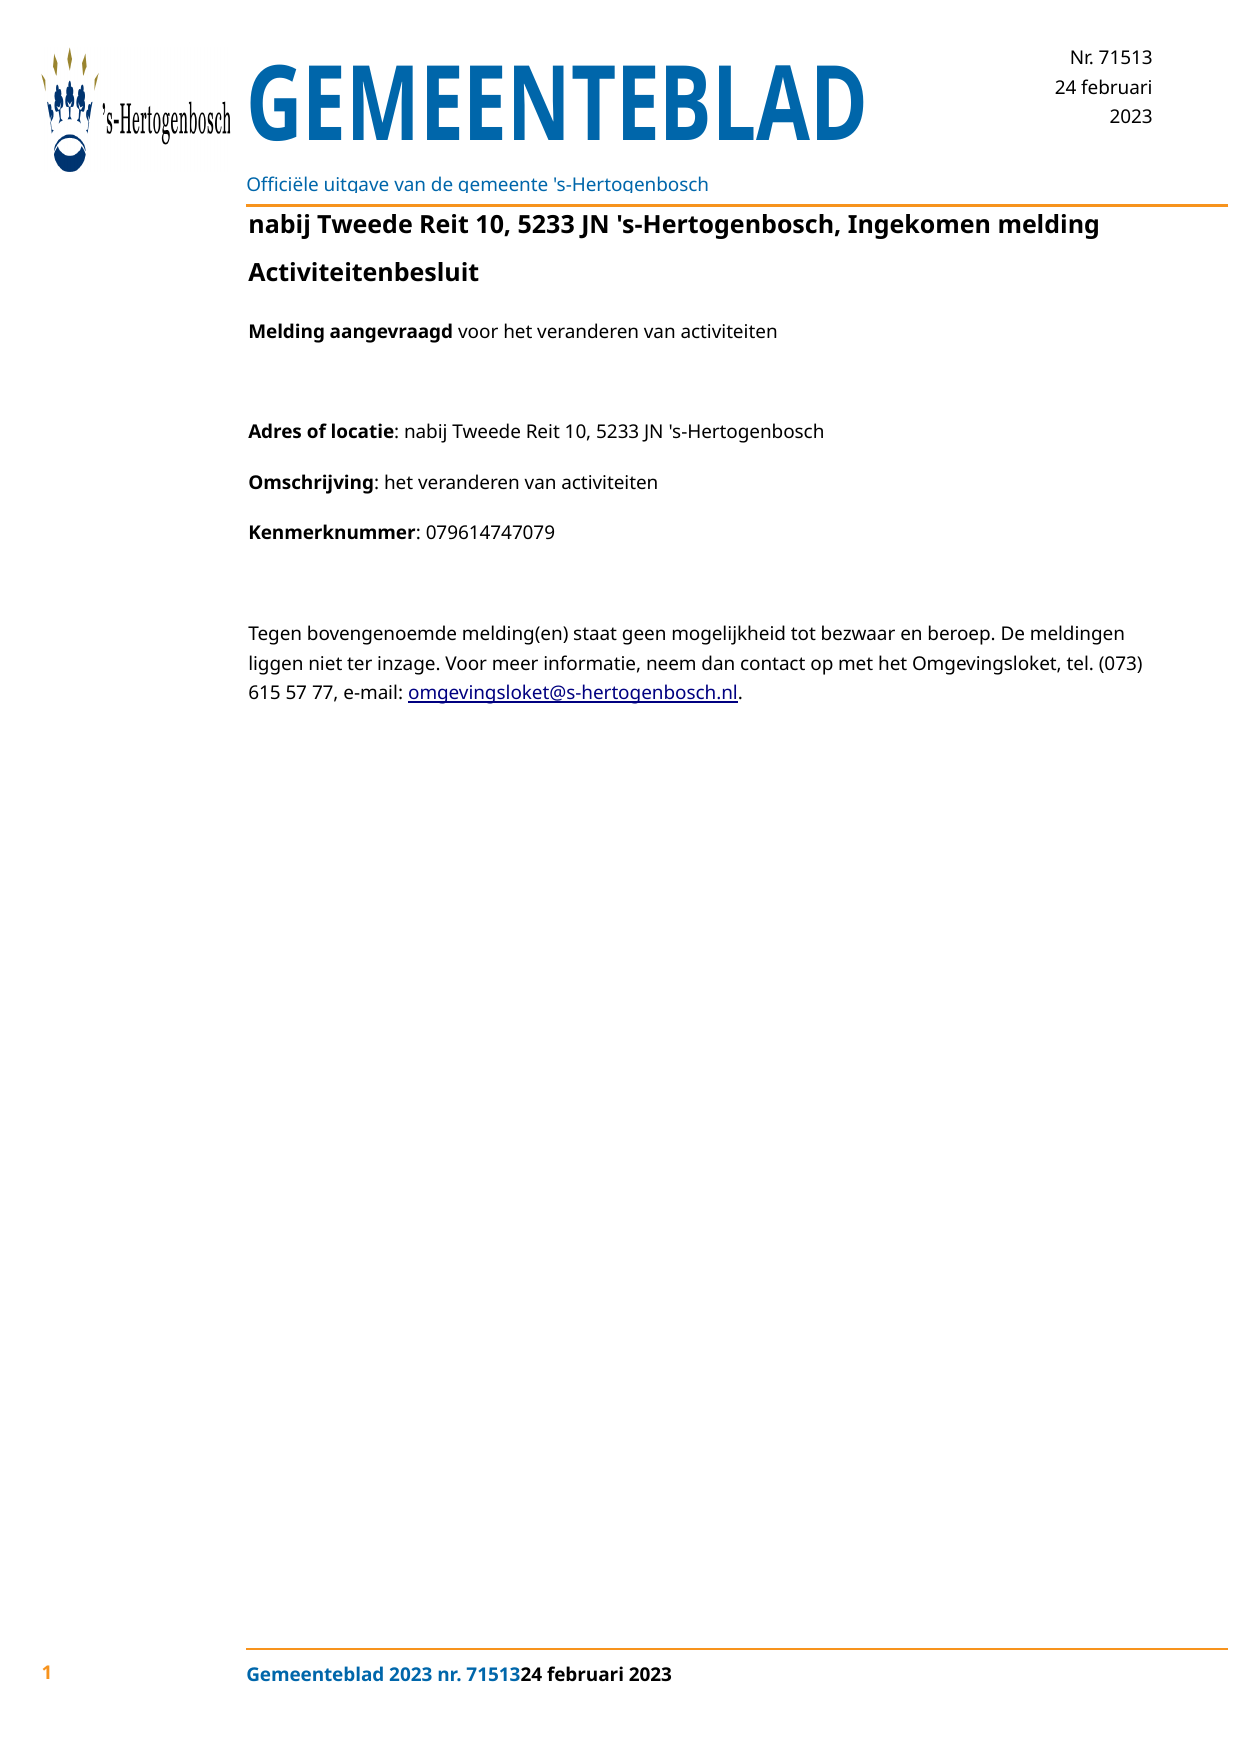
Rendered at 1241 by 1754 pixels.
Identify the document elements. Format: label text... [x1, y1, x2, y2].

text Kenmerknummer: 079614747079 [248, 519, 1152, 545]
text Melding aangevraagd voor het veranderen van activiteiten [248, 318, 1152, 344]
text Omschrijving: het veranderen van activiteiten [248, 469, 1152, 495]
picture [41, 47, 231, 172]
text Tegen bovengenoemde melding(en) staat geen mogelijkheid tot bezwaar en beroep. De meldingen liggen niet ter inzage. Voor meer informatie, neem dan contact op met het Omgevingsloket, tel. (073) 615 57 77, e-mail: omgevingsloket@s-hertogenbosch.nl. [248, 620, 1152, 705]
text Adres of locatie: nabij Tweede Reit 10, 5233 JN 's-Hertogenbosch [248, 419, 1152, 444]
text nabij Tweede Reit 10, 5233 JN 's-Hertogenbosch, Ingekomen melding Activiteitenbesluit [248, 207, 1152, 288]
